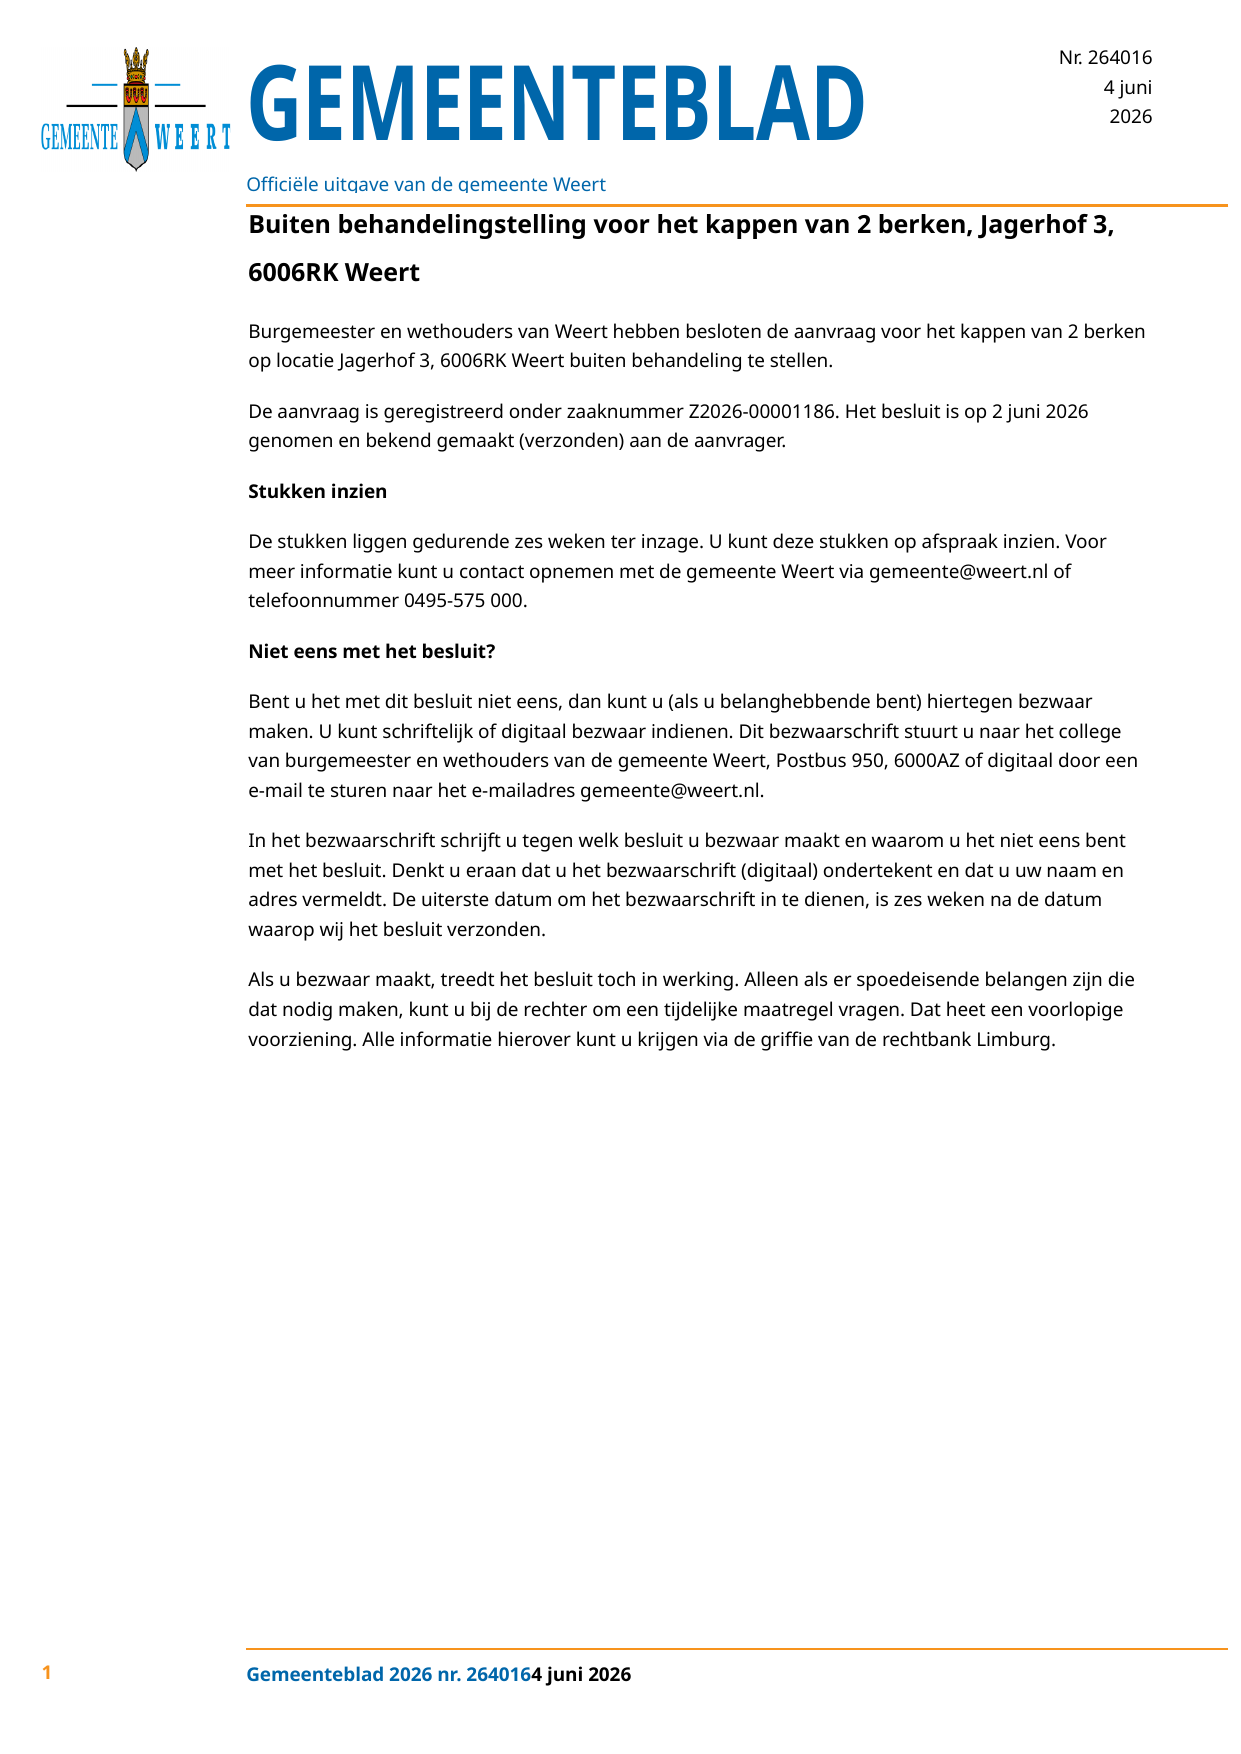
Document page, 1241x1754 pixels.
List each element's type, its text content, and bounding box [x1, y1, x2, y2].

text Niet eens met het besluit? [248, 638, 1152, 664]
text Bent u het met dit besluit niet eens, dan kunt u (als u belanghebbende bent) hiertegen bezwaar maken. U kunt schriftelijk of digitaal bezwaar indienen. Dit bezwaarschrift stuurt u naar het college van burgemeester en wethouders van de gemeente Weert, Postbus 950, 6000AZ of digitaal door een e-mail te sturen naar het e-mailadres gemeente@weert.nl. [248, 688, 1152, 803]
text Stukken inzien [248, 478, 1152, 504]
text In het bezwaarschrift schrijft u tegen welk besluit u bezwaar maakt en waarom u het niet eens bent met het besluit. Denkt u eraan dat u het bezwaarschrift (digitaal) ondertekent en dat u uw naam en adres vermeldt. De uiterste datum om het bezwaarschrift in te dienen, is zes weken na de datum waarop wij het besluit verzonden. [248, 827, 1152, 942]
text Buiten behandelingstelling voor het kappen van 2 berken, Jagerhof 3, 6006RK Weert [248, 207, 1152, 288]
picture [41, 47, 231, 172]
text Als u bezwaar maakt, treedt het besluit toch in werking. Alleen als er spoedeisende belangen zijn die dat nodig maken, kunt u bij de rechter om een tijdelijke maatregel vragen. Dat heet een voorlopige voorziening. Alle informatie hierover kunt u krijgen via de griffie van de rechtbank Limburg. [248, 967, 1152, 1052]
text De aanvraag is geregistreerd onder zaaknummer Z2026-00001186. Het besluit is op 2 juni 2026 genomen en bekend gemaakt (verzonden) aan de aanvrager. [248, 398, 1152, 453]
text Burgemeester en wethouders van Weert hebben besloten de aanvraag voor het kappen van 2 berken op locatie Jagerhof 3, 6006RK Weert buiten behandeling te stellen. [248, 318, 1152, 373]
text De stukken liggen gedurende zes weken ter inzage. U kunt deze stukken op afspraak inzien. Voor meer informatie kunt u contact opnemen met de gemeente Weert via gemeente@weert.nl of telefoonnummer 0495-575 000. [248, 528, 1152, 613]
